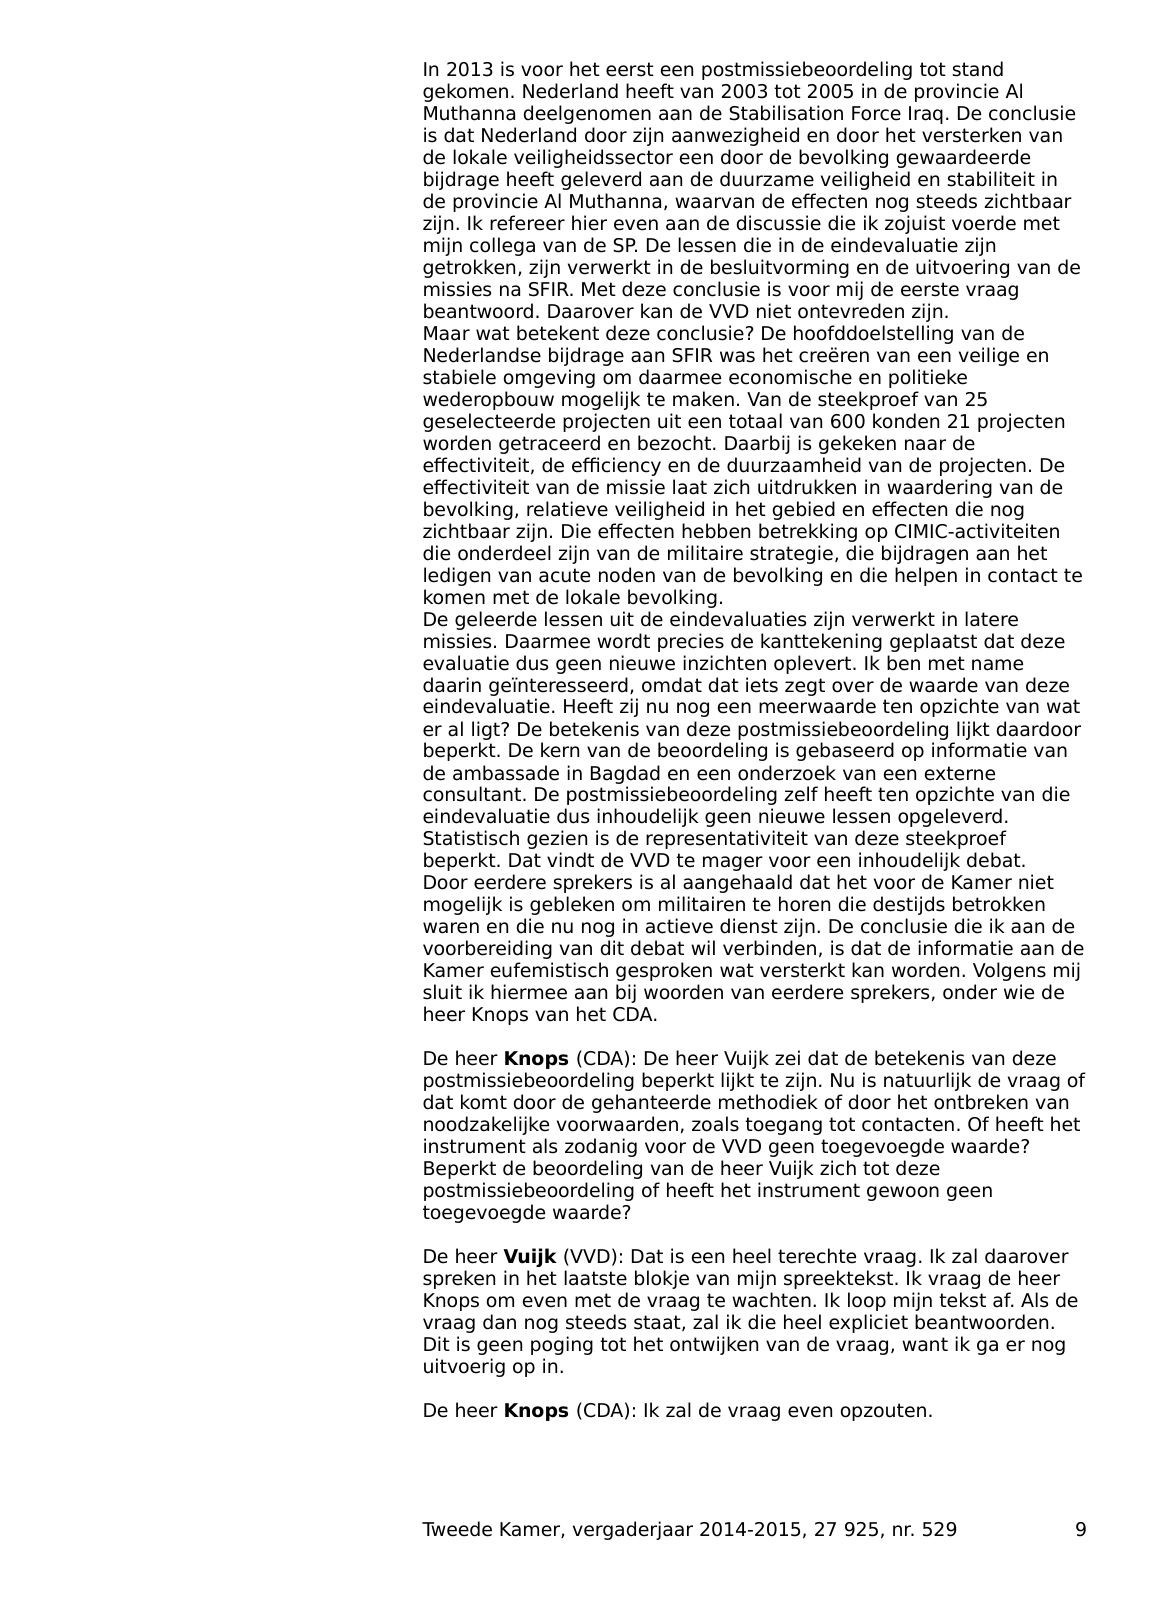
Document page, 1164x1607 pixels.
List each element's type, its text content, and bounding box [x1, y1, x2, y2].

text De geleerde lessen uit de eindevaluaties zijn verwerkt in latere missies. Daarmee wordt precies de kanttekening geplaatst dat deze evaluatie dus geen nieuwe inzichten oplevert. Ik ben met name daarin geïnteresseerd, omdat dat iets zegt over de waarde van deze eindevaluatie. Heeft zij nu nog een meerwaarde ten opzichte van wat er al ligt? De betekenis van deze postmissiebeoordeling lijkt daardoor beperkt. De kern van de beoordeling is gebaseerd op informatie van de ambassade in Bagdad en een onderzoek van een externe consultant. De postmissiebeoordeling zelf heeft ten opzichte van die eindevaluatie dus inhoudelijk geen nieuwe lessen opgeleverd. Statistisch gezien is de representativiteit van deze steekproef beperkt. Dat vindt de VVD te mager voor een inhoudelijk debat. [422, 608, 1087, 872]
text In 2013 is voor het eerst een postmissiebeoordeling tot stand gekomen. Nederland heeft van 2003 tot 2005 in de provincie Al Muthanna deelgenomen aan de Stabilisation Force Iraq. De conclusie is dat Nederland door zijn aanwezigheid en door het versterken van de lokale veiligheidssector een door de bevolking gewaardeerde bijdrage heeft geleverd aan de duurzame veiligheid en stabiliteit in de provincie Al Muthanna, waarvan de effecten nog steeds zichtbaar zijn. Ik refereer hier even aan de discussie die ik zojuist voerde met mijn collega van de SP. De lessen die in de eindevaluatie zijn getrokken, zijn verwerkt in de besluitvorming en de uitvoering van de missies na SFIR. Met deze conclusie is voor mij de eerste vraag beantwoord. Daarover kan de VVD niet ontevreden zijn. [422, 59, 1087, 323]
text Door eerdere sprekers is al aangehaald dat het voor de Kamer niet mogelijk is gebleken om militairen te horen die destijds betrokken waren en die nu nog in actieve dienst zijn. De conclusie die ik aan de voorbereiding van dit debat wil verbinden, is dat de informatie aan de Kamer eufemistisch gesproken wat versterkt kan worden. Volgens mij sluit ik hiermee aan bij woorden van eerdere sprekers, onder wie de heer Knops van het CDA. [422, 872, 1087, 1026]
text De heer Knops (CDA): De heer Vuijk zei dat de betekenis van deze postmissiebeoordeling beperkt lijkt te zijn. Nu is natuurlijk de vraag of dat komt door de gehanteerde methodiek of door het ontbreken van noodzakelijke voorwaarden, zoals toegang tot contacten. Of heeft het instrument als zodanig voor de VVD geen toegevoegde waarde? Beperkt de beoordeling van de heer Vuijk zich tot deze postmissiebeoordeling of heeft het instrument gewoon geen toegevoegde waarde? [422, 1048, 1087, 1224]
text De heer Knops (CDA): Ik zal de vraag even opzouten. [422, 1400, 1087, 1422]
text Maar wat betekent deze conclusie? De hoofddoelstelling van de Nederlandse bijdrage aan SFIR was het creëren van een veilige en stabiele omgeving om daarmee economische en politieke wederopbouw mogelijk te maken. Van de steekproef van 25 geselecteerde projecten uit een totaal van 600 konden 21 projecten worden getraceerd en bezocht. Daarbij is gekeken naar de effectiviteit, de efficiency en de duurzaamheid van de projecten. De effectiviteit van de missie laat zich uitdrukken in waardering van de bevolking, relatieve veiligheid in het gebied en effecten die nog zichtbaar zijn. Die effecten hebben betrekking op CIMIC-activiteiten die onderdeel zijn van de militaire strategie, die bijdragen aan het ledigen van acute noden van de bevolking en die helpen in contact te komen met de lokale bevolking. [422, 323, 1087, 608]
text De heer Vuijk (VVD): Dat is een heel terechte vraag. Ik zal daarover spreken in het laatste blokje van mijn spreektekst. Ik vraag de heer Knops om even met de vraag te wachten. Ik loop mijn tekst af. Als de vraag dan nog steeds staat, zal ik die heel expliciet beantwoorden. Dit is geen poging tot het ontwijken van de vraag, want ik ga er nog uitvoerig op in. [422, 1246, 1087, 1378]
